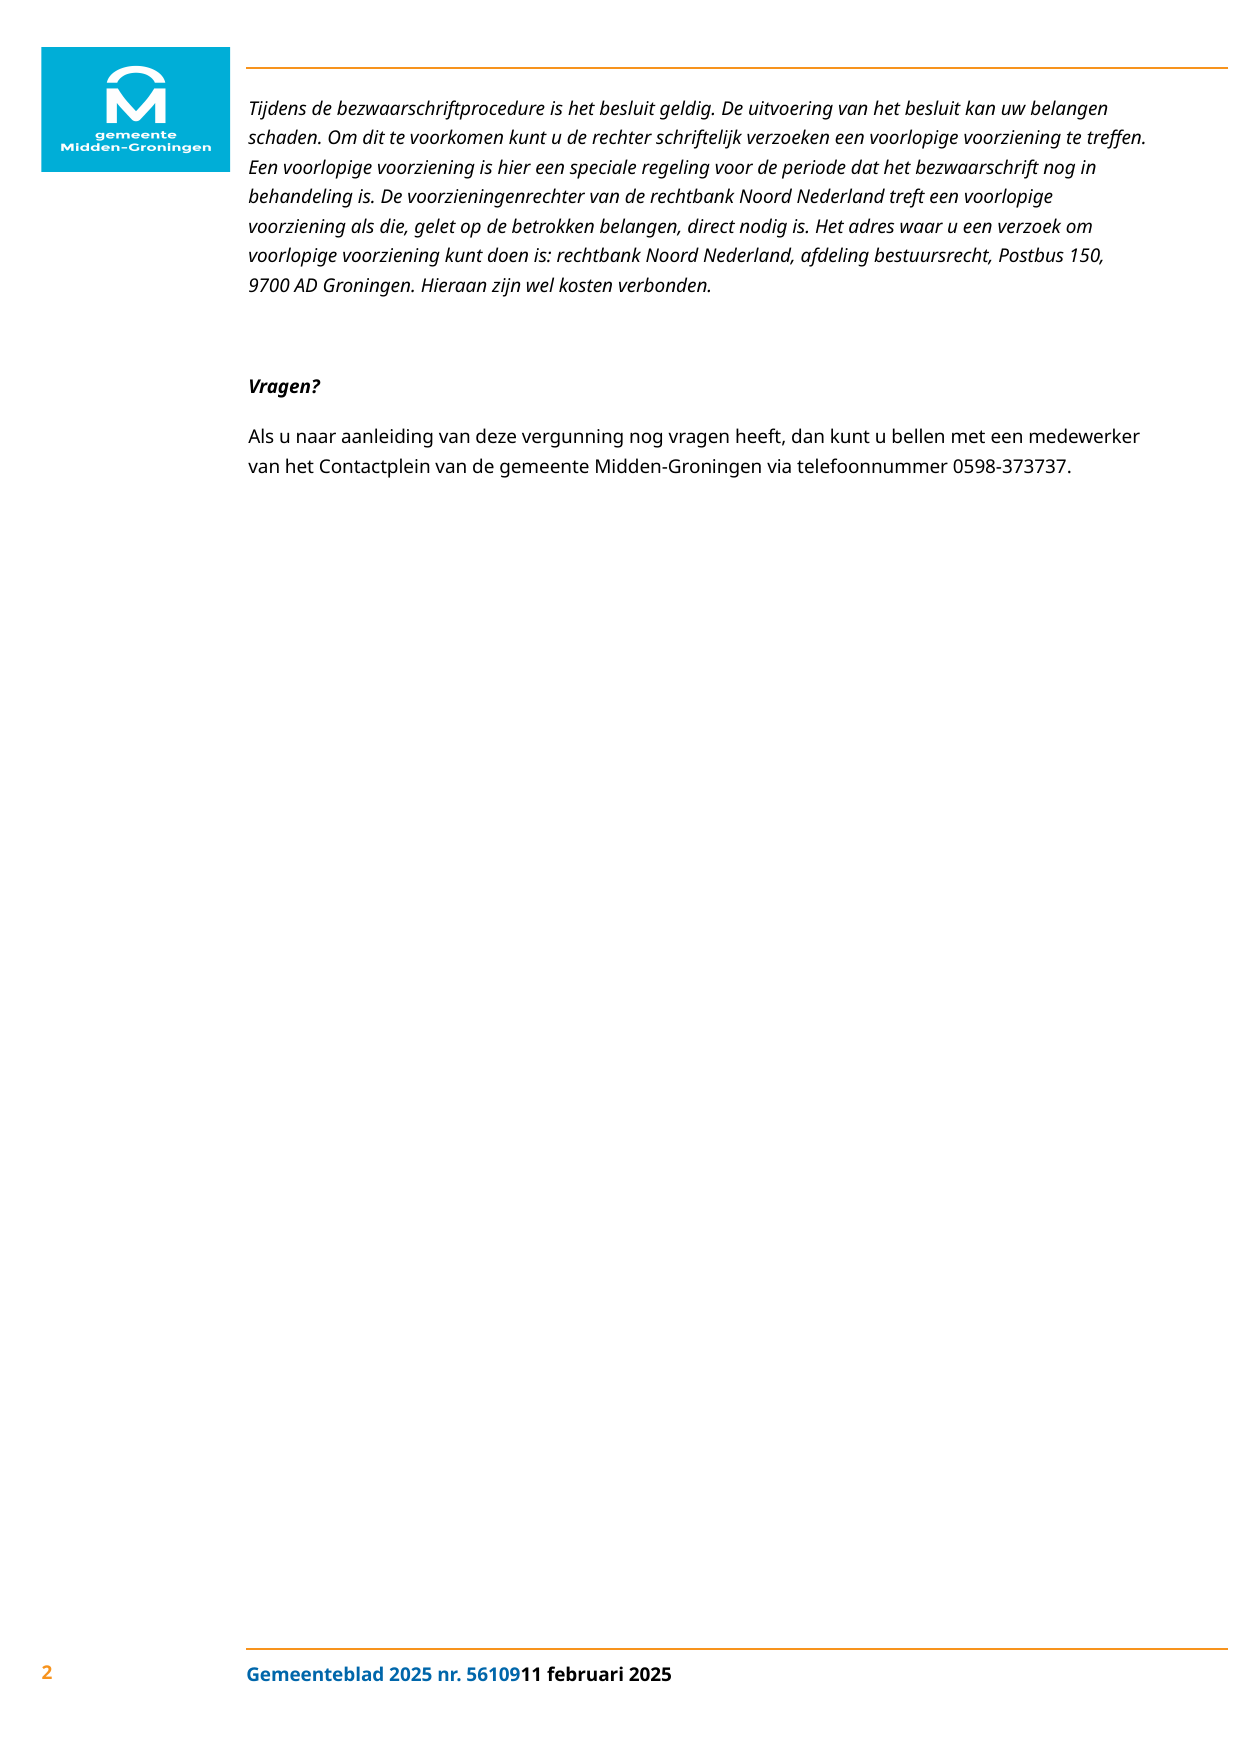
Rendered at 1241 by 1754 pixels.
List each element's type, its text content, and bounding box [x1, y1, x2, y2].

text Als u naar aanleiding van deze vergunning nog vragen heeft, dan kunt u bellen met een medewerker van het Contactplein van de gemeente Midden-Groningen via telefoonnummer 0598-373737. [248, 423, 1152, 479]
picture [108, 66, 164, 82]
picture [184, 146, 190, 153]
text Tijdens de bezwaarschriftprocedure is het besluit geldig. De uitvoering van het besluit kan uw belangen schaden. Om dit te voorkomen kunt u de rechter schriftelijk verzoeken een voorlopige voorziening te treffen. Een voorlopige voorziening is hier een speciale regeling voor de periode dat het bezwaarschrift nog in behandeling is. De voorzieningenrechter van de rechtbank Noord Nederland treft een voorlopige voorziening als die, gelet op de betrokken belangen, direct nodig is. Het adres waar u een verzoek om voorlopige voorziening kunt doen is: rechtbank Noord Nederland, afdeling bestuursrecht, Postbus 150, 9700 AD Groningen. Hieraan zijn wel kosten verbonden. [248, 95, 1152, 298]
picture [107, 89, 165, 122]
text Vragen? [248, 373, 1152, 399]
